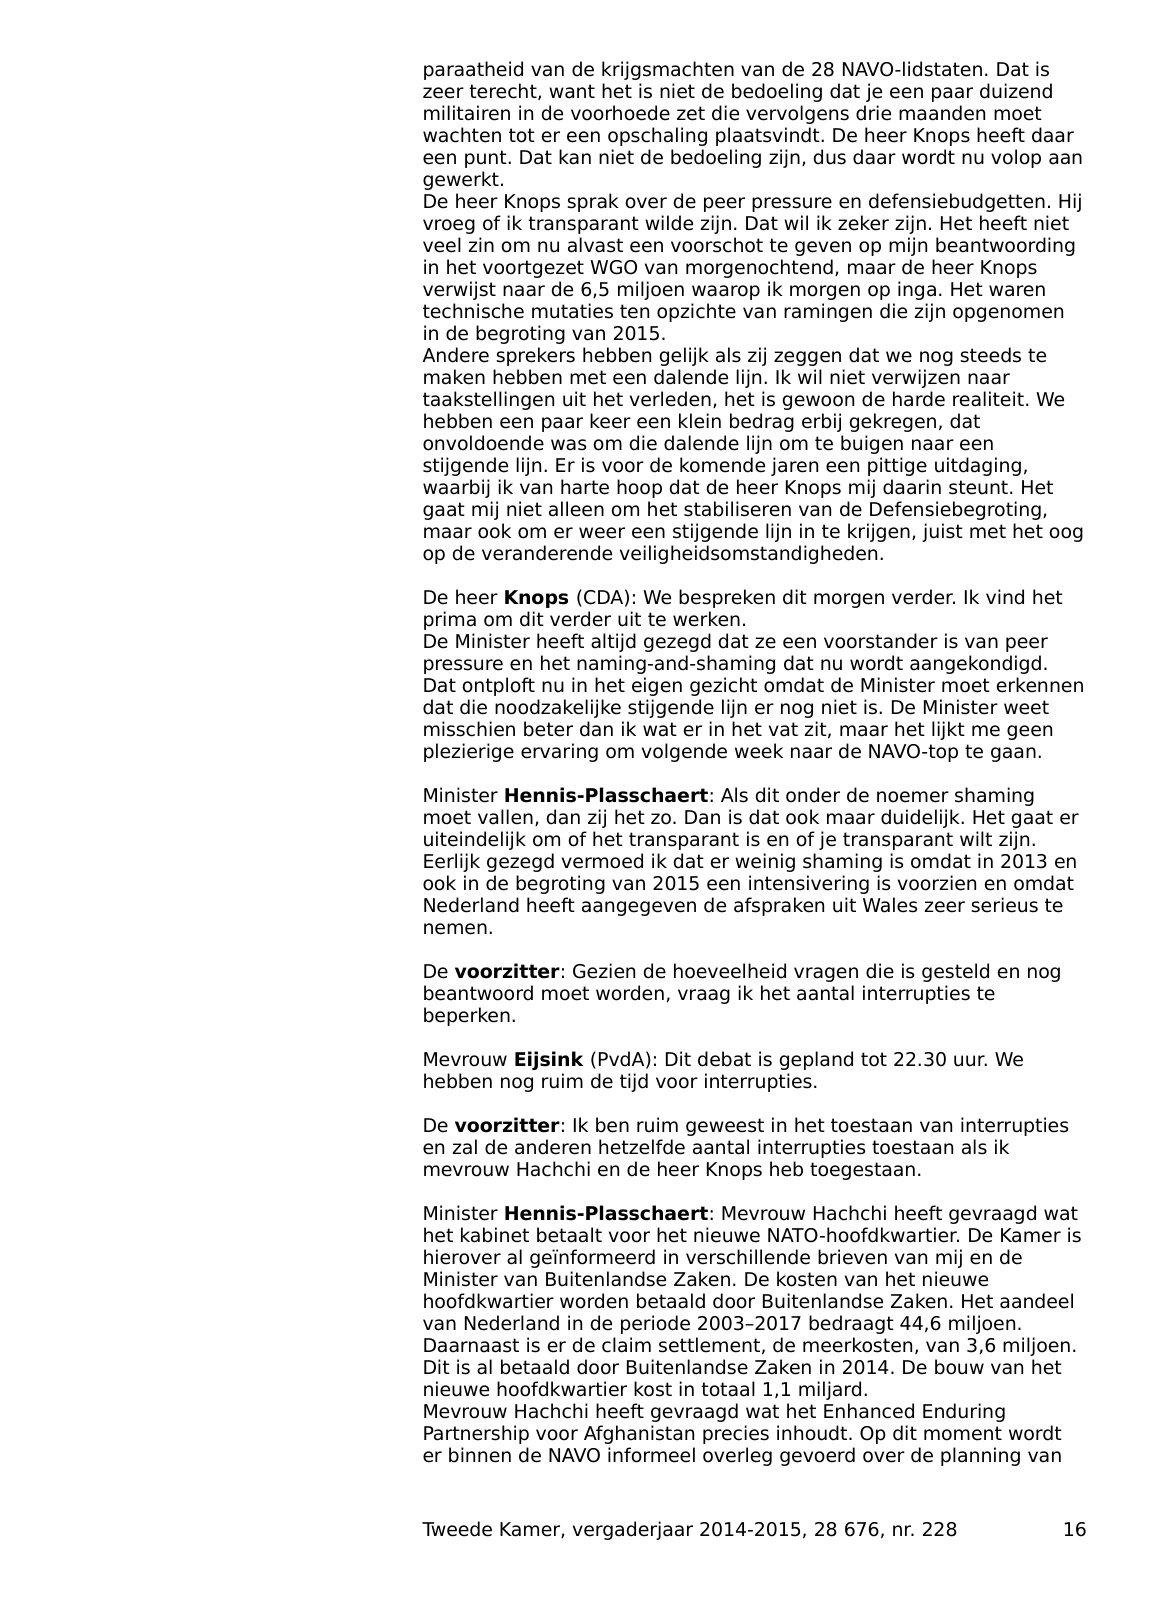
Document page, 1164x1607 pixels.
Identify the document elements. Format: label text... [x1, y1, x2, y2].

text Mevrouw Eijsink (PvdA): Dit debat is gepland tot 22.30 uur. We hebben nog ruim de tijd voor interrupties. [422, 1049, 1087, 1093]
text Minister Hennis-Plasschaert: Als dit onder de noemer shaming moet vallen, dan zij het zo. Dan is dat ook maar duidelijk. Het gaat er uiteindelijk om of het transparant is en of je transparant wilt zijn. Eerlijk gezegd vermoed ik dat er weinig shaming is omdat in 2013 en ook in de begroting van 2015 een intensivering is voorzien en omdat Nederland heeft aangegeven de afspraken uit Wales zeer serieus te nemen. [422, 785, 1087, 939]
text paraatheid van de krijgsmachten van de 28 NAVO-lidstaten. Dat is zeer terecht, want het is niet de bedoeling dat je een paar duizend militairen in de voorhoede zet die vervolgens drie maanden moet wachten tot er een opschaling plaatsvindt. De heer Knops heeft daar een punt. Dat kan niet de bedoeling zijn, dus daar wordt nu volop aan gewerkt. [422, 59, 1087, 191]
text De heer Knops sprak over de peer pressure en defensiebudgetten. Hij vroeg of ik transparant wilde zijn. Dat wil ik zeker zijn. Het heeft niet veel zin om nu alvast een voorschot te geven op mijn beantwoording in het voortgezet WGO van morgenochtend, maar de heer Knops verwijst naar de 6,5 miljoen waarop ik morgen op inga. Het waren technische mutaties ten opzichte van ramingen die zijn opgenomen in de begroting van 2015. [422, 191, 1087, 345]
text De voorzitter: Ik ben ruim geweest in het toestaan van interrupties en zal de anderen hetzelfde aantal interrupties toestaan als ik mevrouw Hachchi en de heer Knops heb toegestaan. [422, 1115, 1087, 1181]
text Mevrouw Hachchi heeft gevraagd wat het Enhanced Enduring Partnership voor Afghanistan precies inhoudt. Op dit moment wordt er binnen de NAVO informeel overleg gevoerd over de planning van [422, 1401, 1087, 1467]
text De voorzitter: Gezien de hoeveelheid vragen die is gesteld en nog beantwoord moet worden, vraag ik het aantal interrupties te beperken. [422, 961, 1087, 1027]
text Minister Hennis-Plasschaert: Mevrouw Hachchi heeft gevraagd wat het kabinet betaalt voor het nieuwe NATO-hoofdkwartier. De Kamer is hierover al geïnformeerd in verschillende brieven van mij en de Minister van Buitenlandse Zaken. De kosten van het nieuwe hoofdkwartier worden betaald door Buitenlandse Zaken. Het aandeel van Nederland in de periode 2003–2017 bedraagt 44,6 miljoen. Daarnaast is er de claim settlement, de meerkosten, van 3,6 miljoen. Dit is al betaald door Buitenlandse Zaken in 2014. De bouw van het nieuwe hoofdkwartier kost in totaal 1,1 miljard. [422, 1203, 1087, 1401]
text De heer Knops (CDA): We bespreken dit morgen verder. Ik vind het prima om dit verder uit te werken. [422, 587, 1087, 631]
text Andere sprekers hebben gelijk als zij zeggen dat we nog steeds te maken hebben met een dalende lijn. Ik wil niet verwijzen naar taakstellingen uit het verleden, het is gewoon de harde realiteit. We hebben een paar keer een klein bedrag erbij gekregen, dat onvoldoende was om die dalende lijn om te buigen naar een stijgende lijn. Er is voor de komende jaren een pittige uitdaging, waarbij ik van harte hoop dat de heer Knops mij daarin steunt. Het gaat mij niet alleen om het stabiliseren van de Defensiebegroting, maar ook om er weer een stijgende lijn in te krijgen, juist met het oog op de veranderende veiligheidsomstandigheden. [422, 345, 1087, 564]
text De Minister heeft altijd gezegd dat ze een voorstander is van peer pressure en het naming-and-shaming dat nu wordt aangekondigd. Dat ontploft nu in het eigen gezicht omdat de Minister moet erkennen dat die noodzakelijke stijgende lijn er nog niet is. De Minister weet misschien beter dan ik wat er in het vat zit, maar het lijkt me geen plezierige ervaring om volgende week naar de NAVO-top te gaan. [422, 631, 1087, 763]
